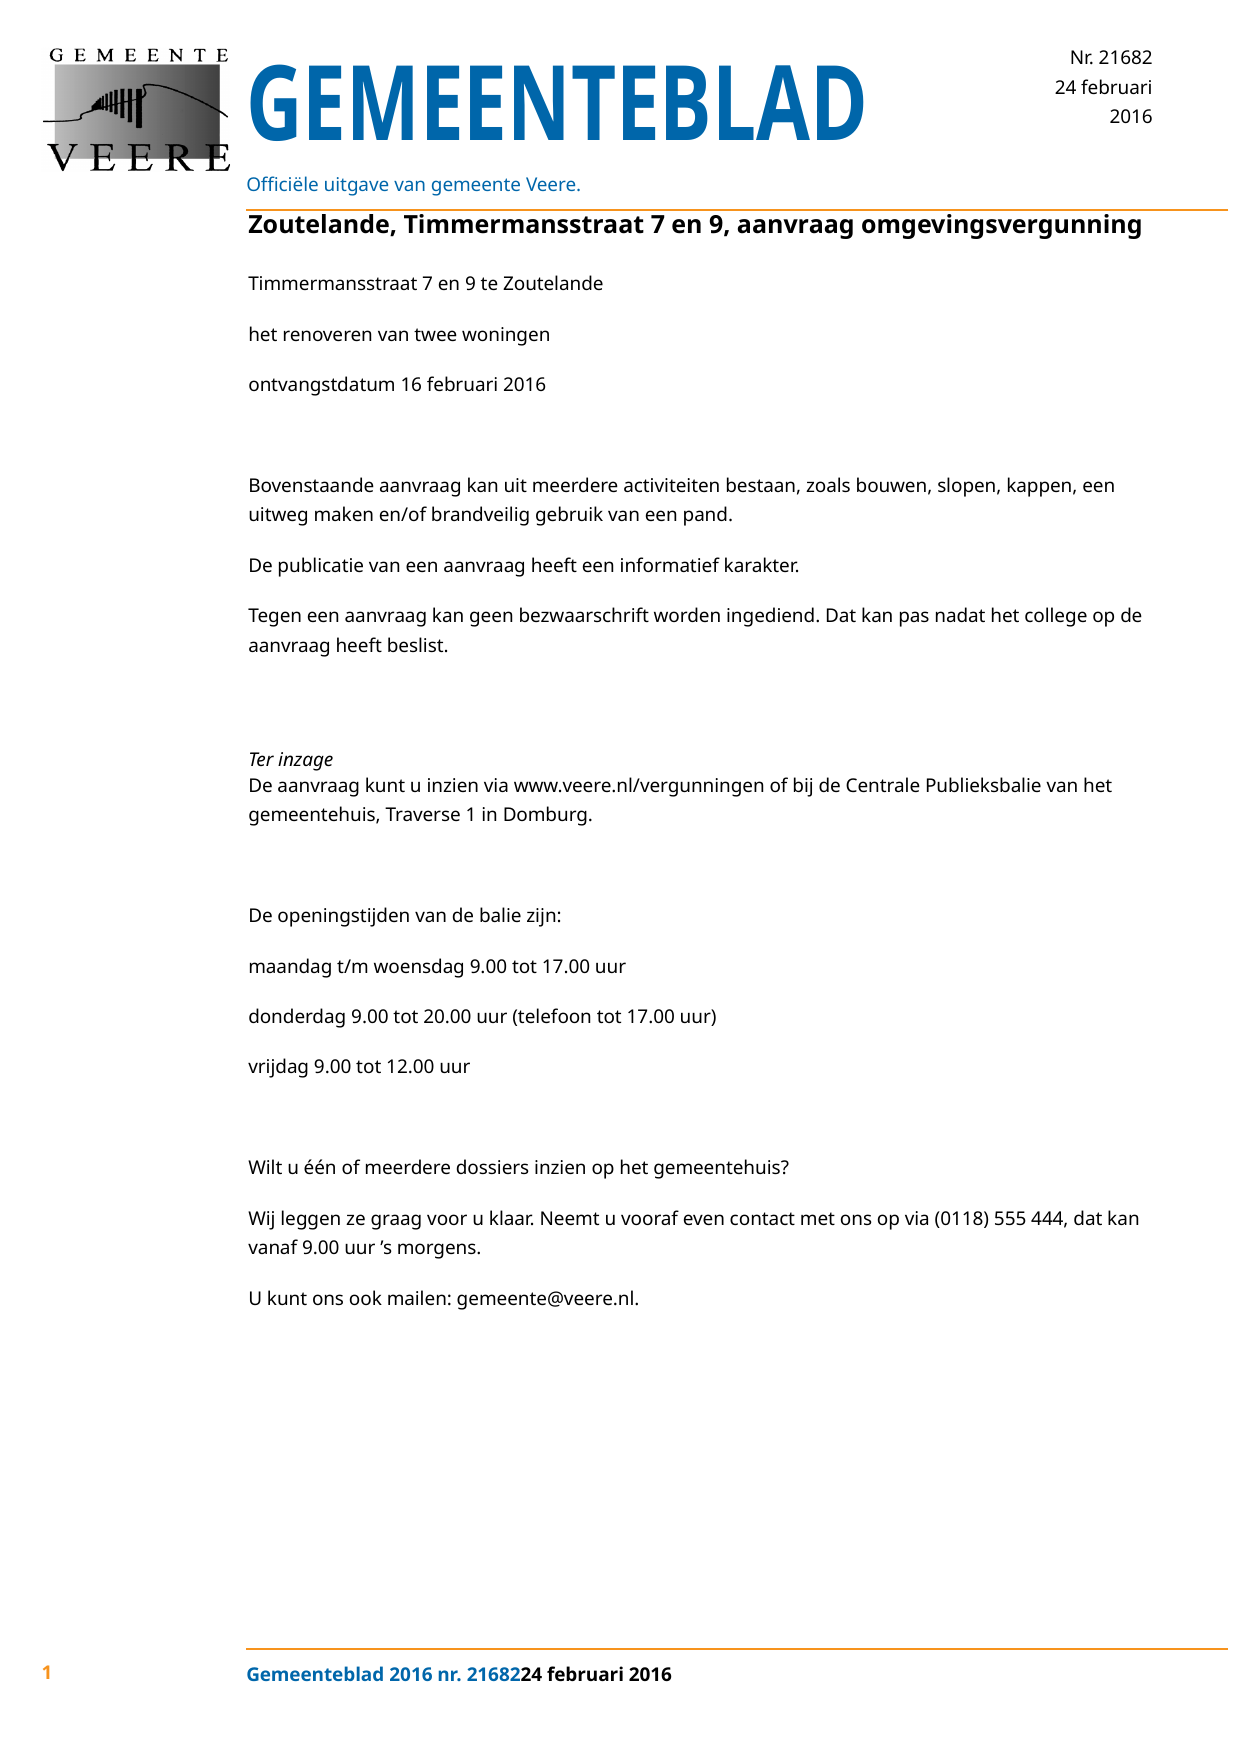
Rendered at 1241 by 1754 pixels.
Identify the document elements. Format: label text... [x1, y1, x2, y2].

text De publicatie van een aanvraag heeft een informatief karakter. [248, 552, 1152, 578]
text vrijdag 9.00 tot 12.00 uur [248, 1054, 1152, 1079]
text De aanvraag kunt u inzien via www.veere.nl/vergunningen of bij de Centrale Publieksbalie van het gemeentehuis, Traverse 1 in Domburg. [248, 772, 1152, 827]
text Bovenstaande aanvraag kan uit meerdere activiteiten bestaan, zoals bouwen, slopen, kappen, een uitweg maken en/of brandveilig gebruik van een pand. [248, 472, 1152, 527]
text het renoveren van twee woningen [248, 321, 1152, 346]
text donderdag 9.00 tot 20.00 uur (telefoon tot 17.00 uur) [248, 1003, 1152, 1029]
text ontvangstdatum 16 februari 2016 [248, 371, 1152, 397]
text Tegen een aanvraag kan geen bezwaarschrift worden ingediend. Dat kan pas nadat het college op de aanvraag heeft beslist. [248, 602, 1152, 658]
text Zoutelande, Timmermansstraat 7 en 9, aanvraag omgevingsvergunning [248, 211, 1152, 241]
text Ter inzage [248, 746, 1152, 772]
text Timmermansstraat 7 en 9 te Zoutelande [248, 270, 1152, 296]
picture [41, 47, 231, 172]
text U kunt ons ook mailen: gemeente@veere.nl. [248, 1285, 1152, 1311]
text Wij leggen ze graag voor u klaar. Neemt u vooraf even contact met ons op via (0118) 555 444, dat kan vanaf 9.00 uur ’s morgens. [248, 1205, 1152, 1260]
text De openingstijden van de balie zijn: [248, 902, 1152, 928]
text maandag t/m woensdag 9.00 tot 17.00 uur [248, 953, 1152, 979]
text Wilt u één of meerdere dossiers inzien op het gemeentehuis? [248, 1154, 1152, 1180]
